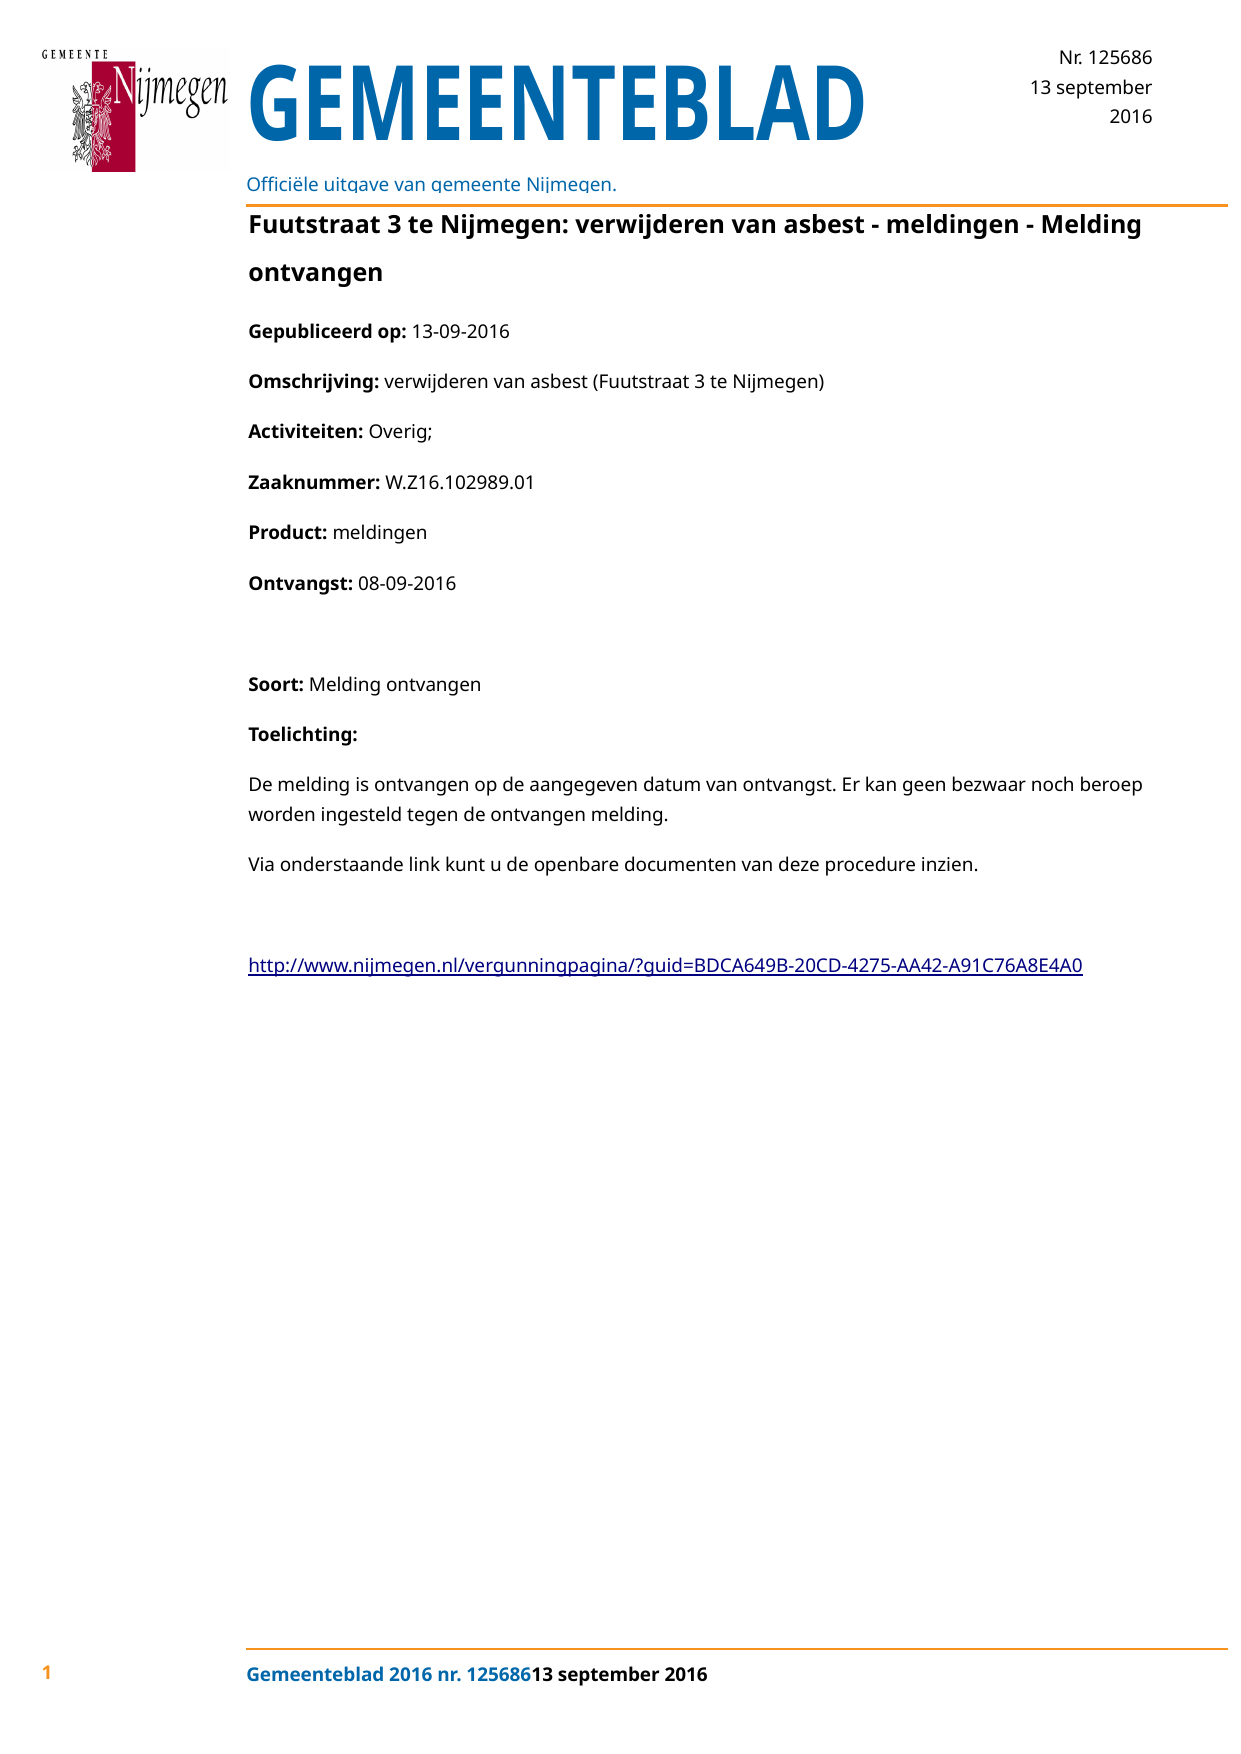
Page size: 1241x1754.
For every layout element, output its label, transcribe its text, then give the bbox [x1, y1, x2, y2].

text Product: meldingen [248, 519, 1152, 545]
text Soort: Melding ontvangen [248, 671, 1152, 697]
text Fuutstraat 3 te Nijmegen: verwijderen van asbest - meldingen - Melding ontvangen [248, 207, 1152, 288]
text Activiteiten: Overig; [248, 419, 1152, 444]
picture [41, 47, 231, 172]
text Ontvangst: 08-09-2016 [248, 570, 1152, 596]
text Omschrijving: verwijderen van asbest (Fuutstraat 3 te Nijmegen) [248, 368, 1152, 394]
text De melding is ontvangen op de aangegeven datum van ontvangst. Er kan geen bezwaar noch beroep worden ingesteld tegen de ontvangen melding. [248, 772, 1152, 827]
text http://www.nijmegen.nl/vergunningpagina/?guid=BDCA649B-20CD-4275-AA42-A91C76A8E4A0 [248, 952, 1152, 978]
text Zaaknummer: W.Z16.102989.01 [248, 469, 1152, 495]
text Toelichting: [248, 721, 1152, 747]
text Via onderstaande link kunt u de openbare documenten van deze procedure inzien. [248, 852, 1152, 877]
text Gepubliceerd op: 13-09-2016 [248, 318, 1152, 344]
